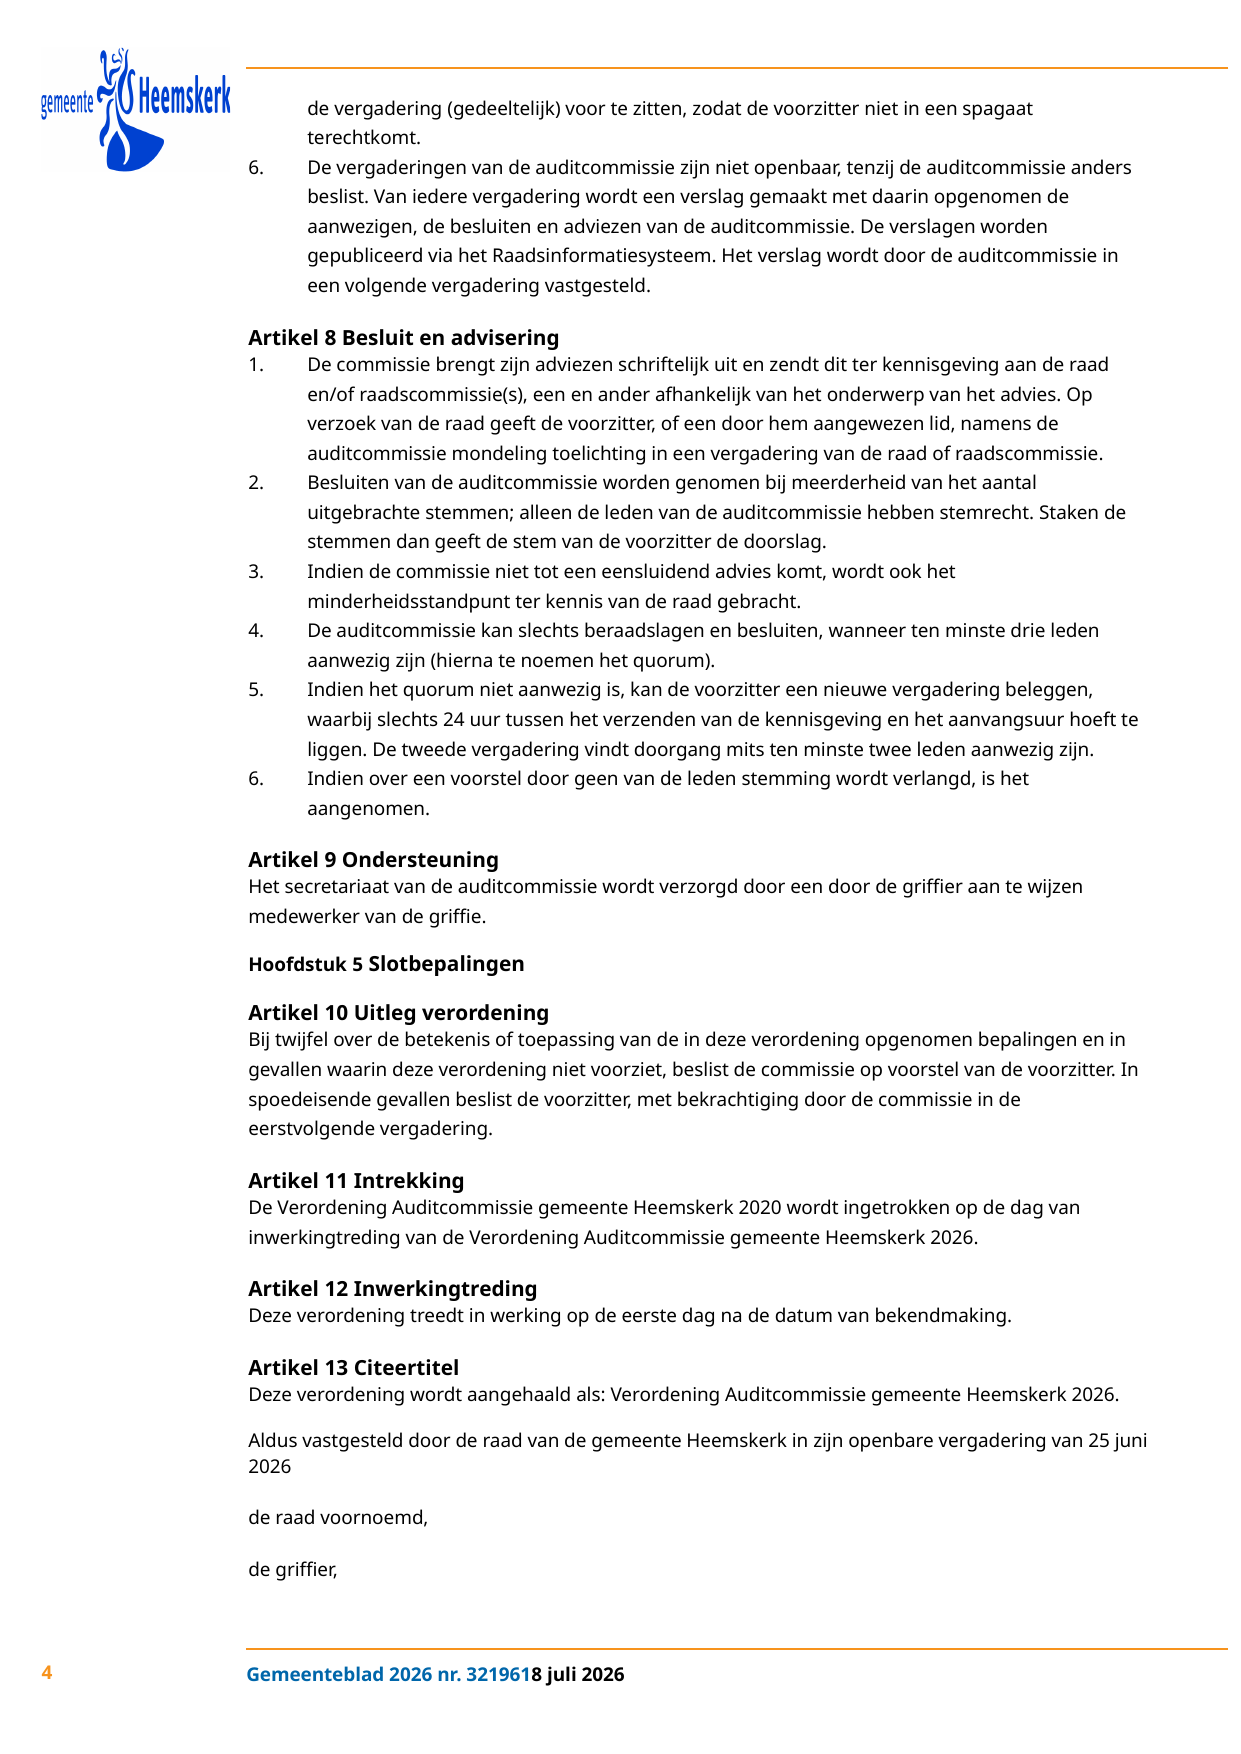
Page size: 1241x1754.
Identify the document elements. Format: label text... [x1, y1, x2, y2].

list Indien de commissie niet tot een eensluidend advies komt, wordt ook het minderheidsstandpunt ter kennis van de raad gebracht. [248, 558, 1152, 613]
list de vergadering (gedeeltelijk) voor te zitten, zodat de voorzitter niet in een spagaat terechtkomt. [248, 95, 1152, 150]
picture [41, 47, 231, 172]
text Artikel 9 Ondersteuning [248, 845, 1152, 874]
text Artikel 8 Besluit en advisering [248, 323, 1152, 351]
list De vergaderingen van de auditcommissie zijn niet openbaar, tenzij de auditcommissie anders beslist. Van iedere vergadering wordt een verslag gemaakt met daarin opgenomen de aanwezigen, de besluiten en adviezen van de auditcommissie. De verslagen worden gepubliceerd via het Raadsinformatiesysteem. Het verslag wordt door de auditcommissie in een volgende vergadering vastgesteld. [248, 154, 1152, 298]
text Deze verordening wordt aangehaald als: Verordening Auditcommissie gemeente Heemskerk 2026. [248, 1382, 1152, 1407]
text Deze verordening treedt in werking op de eerste dag na de datum van bekendmaking. [248, 1303, 1152, 1328]
list Indien over een voorstel door geen van de leden stemming wordt verlangd, is het aangenomen. [248, 765, 1152, 821]
text Bij twijfel over de betekenis of toepassing van de in deze verordening opgenomen bepalingen en in gevallen waarin deze verordening niet voorziet, beslist de commissie op voorstel van de voorzitter. In spoedeisende gevallen beslist de voorzitter, met bekrachtiging door de commissie in de eerstvolgende vergadering. [248, 1027, 1152, 1141]
text De Verordening Auditcommissie gemeente Heemskerk 2020 wordt ingetrokken op de dag van inwerkingtreding van de Verordening Auditcommissie gemeente Heemskerk 2026. [248, 1194, 1152, 1249]
list Besluiten van de auditcommissie worden genomen bij meerderheid van het aantal uitgebrachte stemmen; alleen de leden van de auditcommissie hebben stemrecht. Staken de stemmen dan geeft de stem van de voorzitter de doorslag. [248, 469, 1152, 554]
list Indien het quorum niet aanwezig is, kan de voorzitter een nieuwe vergadering beleggen, waarbij slechts 24 uur tussen het verzenden van de kennisgeving en het aanvangsuur hoeft te liggen. De tweede vergadering vindt doorgang mits ten minste twee leden aanwezig zijn. [248, 677, 1152, 761]
text Artikel 12 Inwerkingtreding [248, 1274, 1152, 1303]
text Aldus vastgesteld door de raad van de gemeente Heemskerk in zijn openbare vergadering van 25 juni 2026 [248, 1427, 1152, 1479]
text de raad voornoemd, [248, 1504, 1152, 1530]
text Artikel 13 Citeertitel [248, 1353, 1152, 1382]
text Artikel 11 Intrekking [248, 1166, 1152, 1194]
text Hoofdstuk 5 Slotbepalingen [248, 949, 1152, 977]
list De auditcommissie kan slechts beraadslagen en besluiten, wanneer ten minste drie leden aanwezig zijn (hierna te noemen het quorum). [248, 617, 1152, 673]
text Het secretariaat van de auditcommissie wordt verzorgd door een door de griffier aan te wijzen medewerker van de griffie. [248, 874, 1152, 929]
text de griffier, [248, 1556, 1152, 1582]
list De commissie brengt zijn adviezen schriftelijk uit en zendt dit ter kennisgeving aan de raad en/of raadscommissie(s), een en ander afhankelijk van het onderwerp van het advies. Op verzoek van de raad geeft de voorzitter, of een door hem aangewezen lid, namens de auditcommissie mondeling toelichting in een vergadering van de raad of raadscommissie. [248, 351, 1152, 466]
text Artikel 10 Uitleg verordening [248, 998, 1152, 1027]
